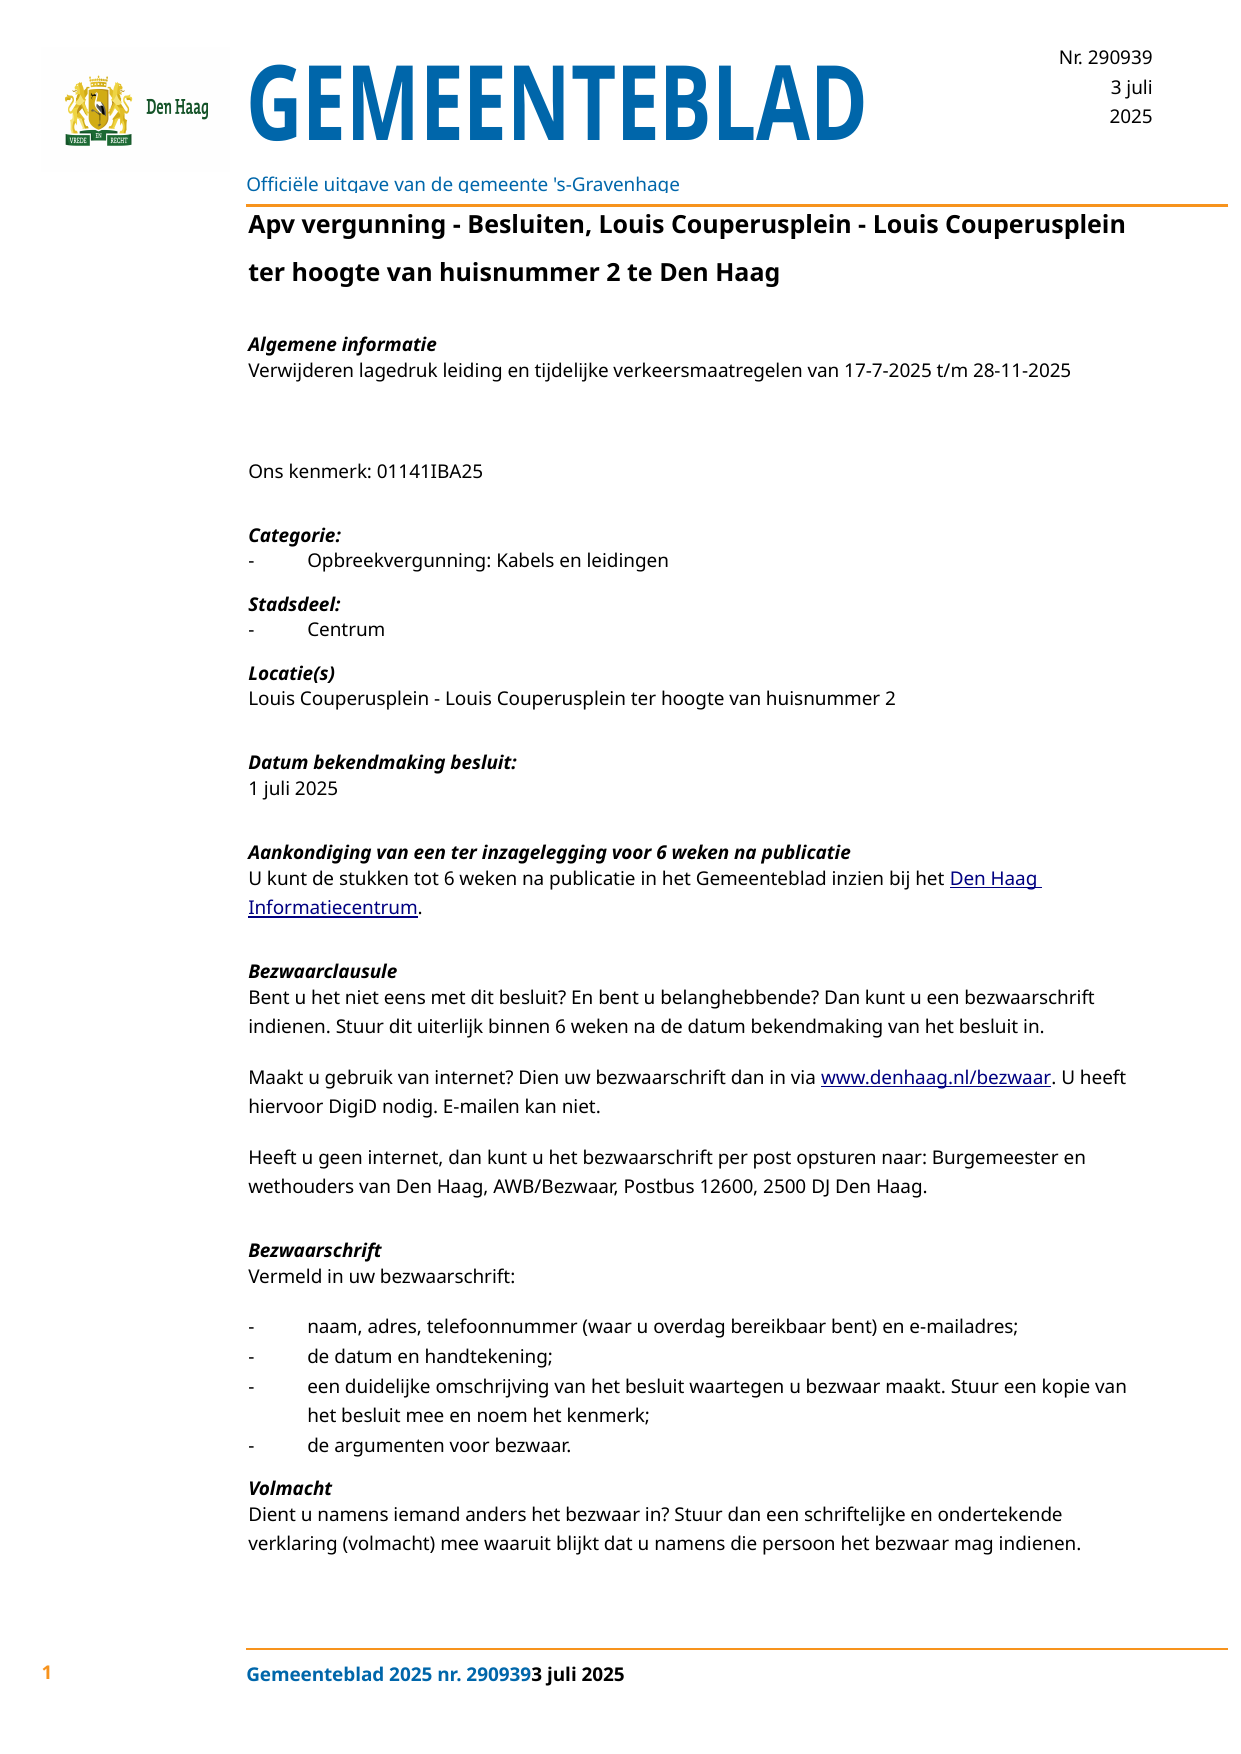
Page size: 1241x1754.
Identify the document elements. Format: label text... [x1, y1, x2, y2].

text 1 juli 2025 [248, 775, 1152, 801]
text Bent u het niet eens met dit besluit? En bent u belanghebbende? Dan kunt u een bezwaarschrift indienen. Stuur dit uiterlijk binnen 6 weken na de datum bekendmaking van het besluit in. [248, 984, 1152, 1039]
text Vermeld in uw bezwaarschrift: [248, 1263, 1152, 1289]
text Maakt u gebruik van internet? Dien uw bezwaarschrift dan in via www.denhaag.nl/bezwaar. U heeft hiervoor DigiD nodig. E-mailen kan niet. [248, 1064, 1152, 1119]
list naam, adres, telefoonnummer (waar u overdag bereikbaar bent) en e-mailadres; [248, 1314, 1152, 1339]
text Categorie: [248, 522, 1152, 548]
list de argumenten voor bezwaar. [248, 1432, 1152, 1458]
text Stadsdeel: [248, 591, 1152, 617]
list een duidelijke omschrijving van het besluit waartegen u bezwaar maakt. Stuur een kopie van het besluit mee en noem het kenmerk; [248, 1373, 1152, 1428]
text Datum bekendmaking besluit: [248, 749, 1152, 775]
text U kunt de stukken tot 6 weken na publicatie in het Gemeenteblad inzien bij het Den Haag Informatiecentrum. [248, 865, 1152, 920]
list Centrum [248, 617, 1152, 642]
text Verwijderen lagedruk leiding en tijdelijke verkeersmaatregelen van 17-7-2025 t/m 28-11-2025 [248, 357, 1152, 383]
list de datum en handtekening; [248, 1343, 1152, 1369]
text Volmacht [248, 1475, 1152, 1501]
list Opbreekvergunning: Kabels en leidingen [248, 548, 1152, 573]
text Apv vergunning - Besluiten, Louis Couperusplein - Louis Couperusplein ter hoogte van huisnummer 2 te Den Haag [248, 207, 1152, 288]
text Locatie(s) [248, 660, 1152, 685]
text Bezwaarschrift [248, 1238, 1152, 1263]
text Aankondiging van een ter inzagelegging voor 6 weken na publicatie [248, 839, 1152, 865]
text Bezwaarclausule [248, 958, 1152, 984]
text Algemene informatie [248, 331, 1152, 357]
text Louis Couperusplein - Louis Couperusplein ter hoogte van huisnummer 2 [248, 685, 1152, 711]
text Ons kenmerk: 01141IBA25 [248, 458, 1152, 484]
text Heeft u geen internet, dan kunt u het bezwaarschrift per post opsturen naar: Burgemeester en wethouders van Den Haag, AWB/Bezwaar, Postbus 12600, 2500 DJ Den Haag. [248, 1144, 1152, 1199]
text Dient u namens iemand anders het bezwaar in? Stuur dan een schriftelijke en ondertekende verklaring (volmacht) mee waaruit blijkt dat u namens die persoon het bezwaar mag indienen. [248, 1501, 1152, 1556]
picture [41, 47, 231, 172]
